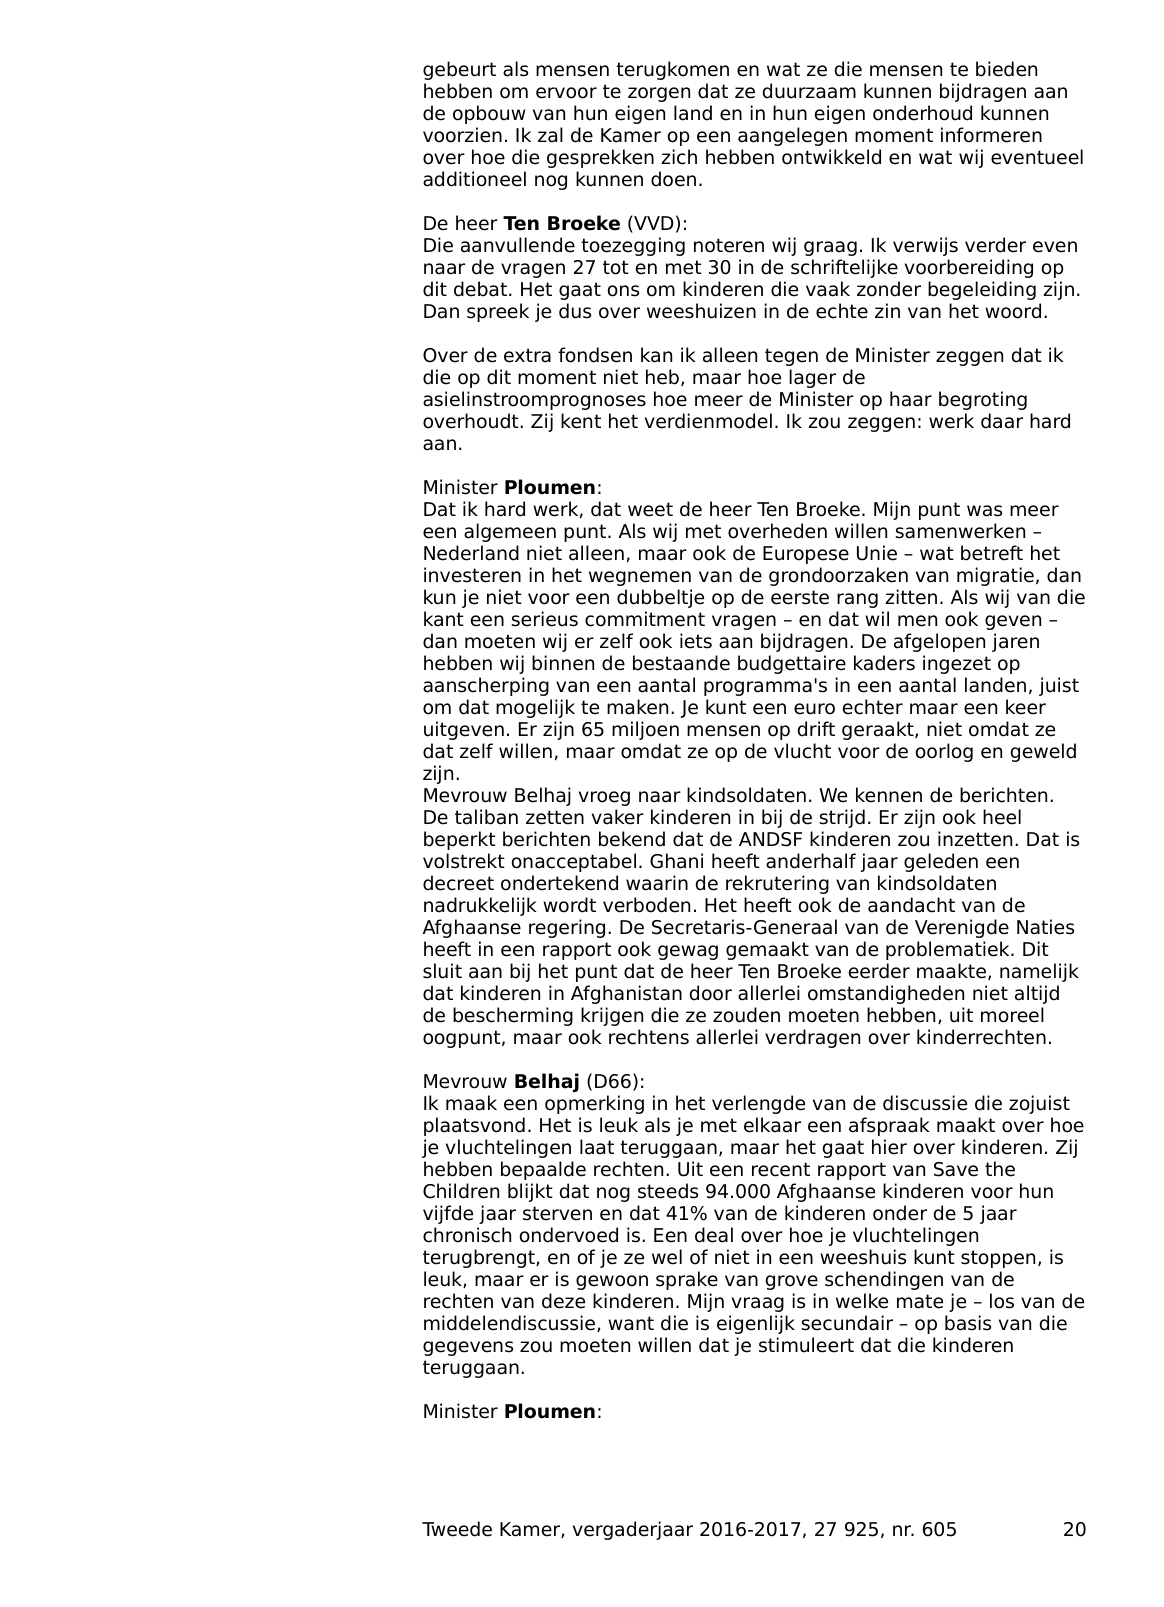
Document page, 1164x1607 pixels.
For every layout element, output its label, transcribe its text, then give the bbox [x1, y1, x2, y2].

text Mevrouw Belhaj (D66): [422, 1071, 1087, 1093]
text Minister Ploumen: [422, 1401, 1087, 1423]
text Over de extra fondsen kan ik alleen tegen de Minister zeggen dat ik die op dit moment niet heb, maar hoe lager de asielinstroomprognoses hoe meer de Minister op haar begroting overhoudt. Zij kent het verdienmodel. Ik zou zeggen: werk daar hard aan. [422, 345, 1087, 455]
text Minister Ploumen: [422, 477, 1087, 499]
text Die aanvullende toezegging noteren wij graag. Ik verwijs verder even naar de vragen 27 tot en met 30 in de schriftelijke voorbereiding op dit debat. Het gaat ons om kinderen die vaak zonder begeleiding zijn. Dan spreek je dus over weeshuizen in de echte zin van het woord. [422, 235, 1087, 323]
text Ik maak een opmerking in het verlengde van de discussie die zojuist plaatsvond. Het is leuk als je met elkaar een afspraak maakt over hoe je vluchtelingen laat teruggaan, maar het gaat hier over kinderen. Zij hebben bepaalde rechten. Uit een recent rapport van Save the Children blijkt dat nog steeds 94.000 Afghaanse kinderen voor hun vijfde jaar sterven en dat 41% van de kinderen onder de 5 jaar chronisch ondervoed is. Een deal over hoe je vluchtelingen terugbrengt, en of je ze wel of niet in een weeshuis kunt stoppen, is leuk, maar er is gewoon sprake van grove schendingen van de rechten van deze kinderen. Mijn vraag is in welke mate je – los van de middelendiscussie, want die is eigenlijk secundair – op basis van die gegevens zou moeten willen dat je stimuleert dat die kinderen teruggaan. [422, 1093, 1087, 1379]
text Mevrouw Belhaj vroeg naar kindsoldaten. We kennen de berichten. De taliban zetten vaker kinderen in bij de strijd. Er zijn ook heel beperkt berichten bekend dat de ANDSF kinderen zou inzetten. Dat is volstrekt onacceptabel. Ghani heeft anderhalf jaar geleden een decreet ondertekend waarin de rekrutering van kindsoldaten nadrukkelijk wordt verboden. Het heeft ook de aandacht van de Afghaanse regering. De Secretaris-Generaal van de Verenigde Naties heeft in een rapport ook gewag gemaakt van de problematiek. Dit sluit aan bij het punt dat de heer Ten Broeke eerder maakte, namelijk dat kinderen in Afghanistan door allerlei omstandigheden niet altijd de bescherming krijgen die ze zouden moeten hebben, uit moreel oogpunt, maar ook rechtens allerlei verdragen over kinderrechten. [422, 785, 1087, 1049]
text Dat ik hard werk, dat weet de heer Ten Broeke. Mijn punt was meer een algemeen punt. Als wij met overheden willen samenwerken – Nederland niet alleen, maar ook de Europese Unie – wat betreft het investeren in het wegnemen van de grondoorzaken van migratie, dan kun je niet voor een dubbeltje op de eerste rang zitten. Als wij van die kant een serieus commitment vragen – en dat wil men ook geven – dan moeten wij er zelf ook iets aan bijdragen. De afgelopen jaren hebben wij binnen de bestaande budgettaire kaders ingezet op aanscherping van een aantal programma's in een aantal landen, juist om dat mogelijk te maken. Je kunt een euro echter maar een keer uitgeven. Er zijn 65 miljoen mensen op drift geraakt, niet omdat ze dat zelf willen, maar omdat ze op de vlucht voor de oorlog en geweld zijn. [422, 499, 1087, 785]
text De heer Ten Broeke (VVD): [422, 213, 1087, 235]
text gebeurt als mensen terugkomen en wat ze die mensen te bieden hebben om ervoor te zorgen dat ze duurzaam kunnen bijdragen aan de opbouw van hun eigen land en in hun eigen onderhoud kunnen voorzien. Ik zal de Kamer op een aangelegen moment informeren over hoe die gesprekken zich hebben ontwikkeld en wat wij eventueel additioneel nog kunnen doen. [422, 59, 1087, 191]
